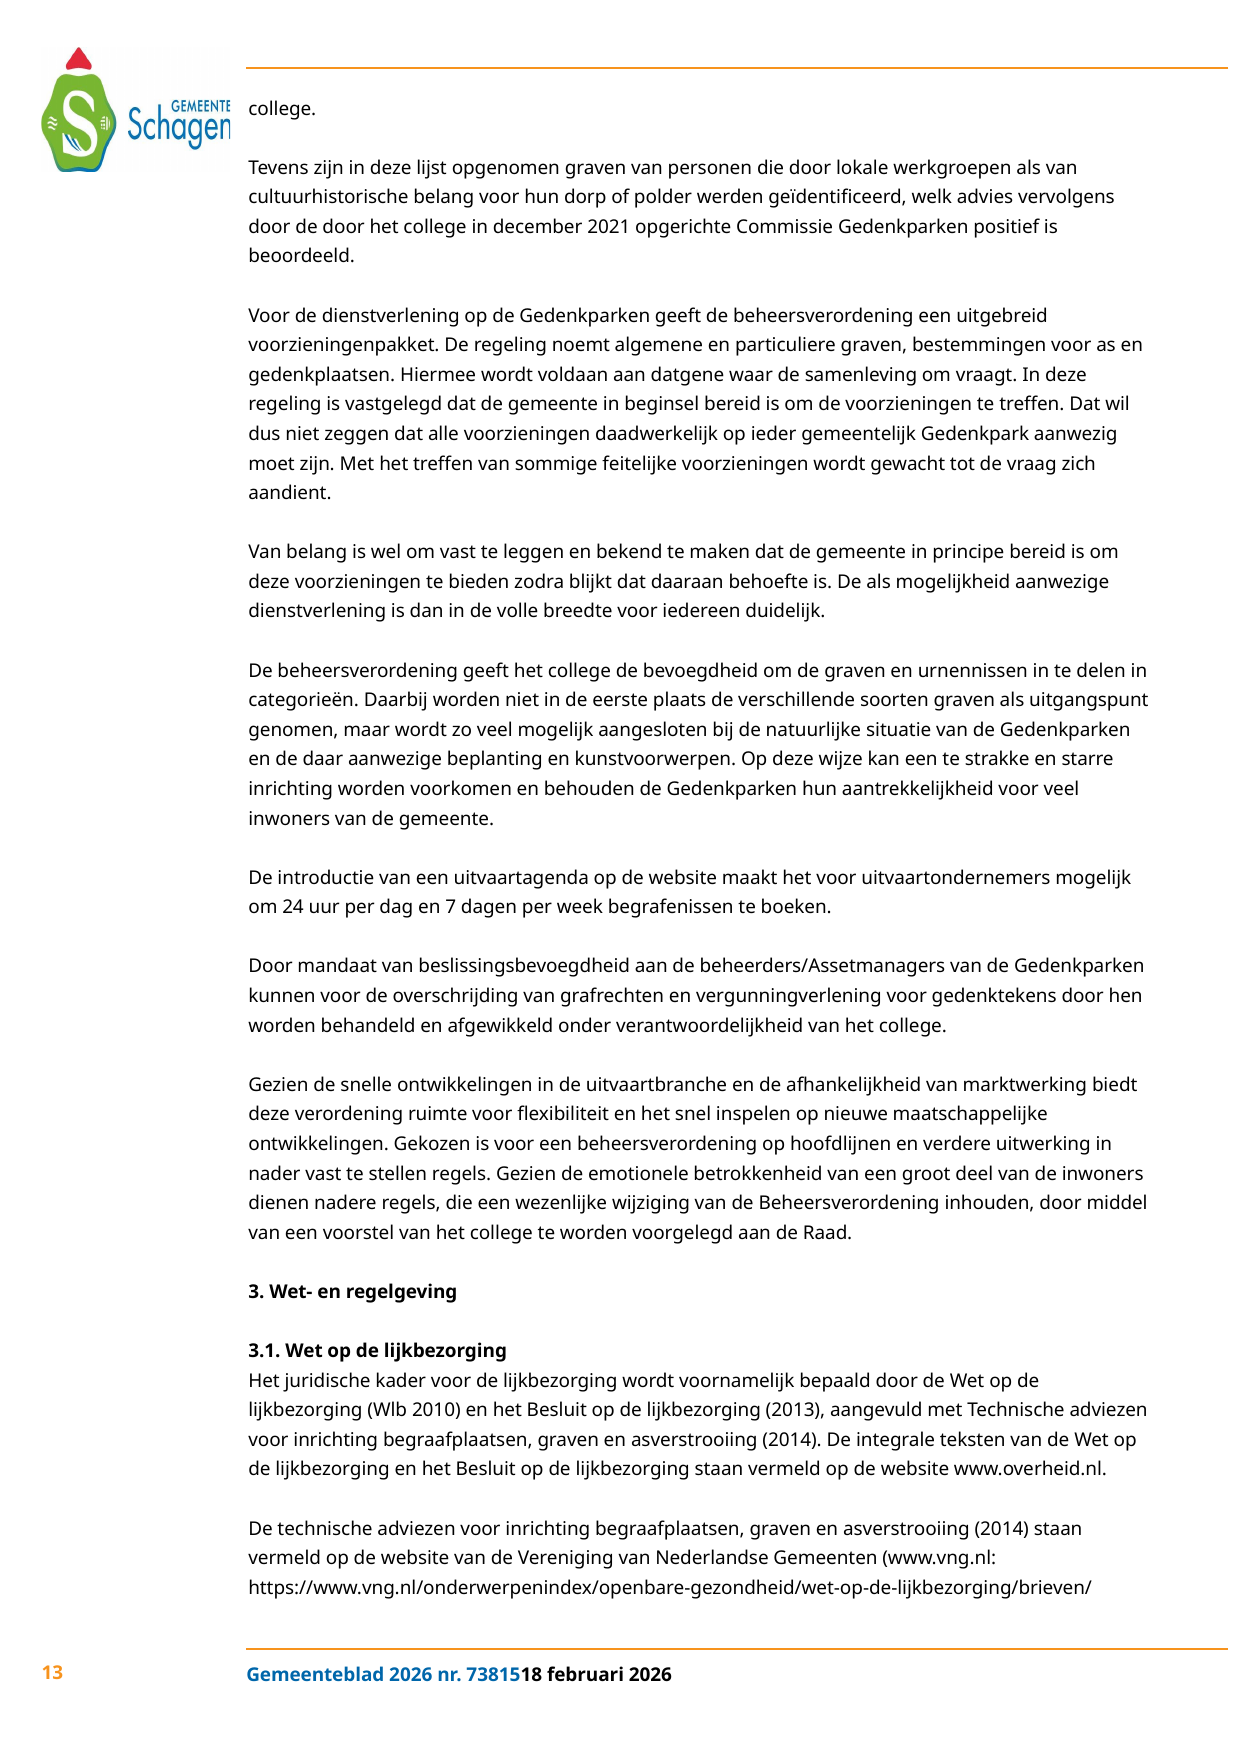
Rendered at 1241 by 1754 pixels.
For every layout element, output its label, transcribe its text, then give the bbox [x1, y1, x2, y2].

text De technische adviezen voor inrichting begraafplaatsen, graven en asverstrooiing (2014) staan vermeld op de website van de Vereniging van Nederlandse Gemeenten (www.vng.nl: https://www.vng.nl/onderwerpenindex/openbare-gezondheid/wet-op-de-lijkbezorging/brieven/ [248, 1515, 1152, 1600]
text Voor de dienstverlening op de Gedenkparken geeft de beheersverordening een uitgebreid voorzieningenpakket. De regeling noemt algemene en particuliere graven, bestemmingen voor as en gedenkplaatsen. Hiermee wordt voldaan aan datgene waar de samenleving om vraagt. In deze regeling is vastgelegd dat de gemeente in beginsel bereid is om de voorzieningen te treffen. Dat wil dus niet zeggen dat alle voorzieningen daadwerkelijk op ieder gemeentelijk Gedenkpark aanwezig moet zijn. Met het treffen van sommige feitelijke voorzieningen wordt gewacht tot de vraag zich aandient. [248, 302, 1152, 505]
text Door mandaat van beslissingsbevoegdheid aan de beheerders/Assetmanagers van de Gedenkparken kunnen voor de overschrijding van grafrechten en vergunningverlening voor gedenktekens door hen worden behandeld en afgewikkeld onder verantwoordelijkheid van het college. [248, 953, 1152, 1038]
picture [41, 47, 231, 172]
text Tevens zijn in deze lijst opgenomen graven van personen die door lokale werkgroepen als van cultuurhistorische belang voor hun dorp of polder werden geïdentificeerd, welk advies vervolgens door de door het college in december 2021 opgerichte Commissie Gedenkparken positief is beoordeeld. [248, 154, 1152, 268]
text Van belang is wel om vast te leggen en bekend te maken dat de gemeente in principe bereid is om deze voorzieningen te bieden zodra blijkt dat daaraan behoefte is. De als mogelijkheid aanwezige dienstverlening is dan in de volle breedte voor iedereen duidelijk. [248, 538, 1152, 623]
text 3.1. Wet op de lijkbezorging [248, 1337, 1152, 1363]
text Het juridische kader voor de lijkbezorging wordt voornamelijk bepaald door de Wet op de lijkbezorging (Wlb 2010) en het Besluit op de lijkbezorging (2013), aangevuld met Technische adviezen voor inrichting begraafplaatsen, graven en asverstrooiing (2014). De integrale teksten van de Wet op de lijkbezorging en het Besluit op de lijkbezorging staan vermeld op de website www.overheid.nl. [248, 1367, 1152, 1481]
text De beheersverordening geeft het college de bevoegdheid om de graven en urnennissen in te delen in categorieën. Daarbij worden niet in de eerste plaats de verschillende soorten graven als uitgangspunt genomen, maar wordt zo veel mogelijk aangesloten bij de natuurlijke situatie van de Gedenkparken en de daar aanwezige beplanting en kunstvoorwerpen. Op deze wijze kan een te strakke en starre inrichting worden voorkomen en behouden de Gedenkparken hun aantrekkelijkheid voor veel inwoners van de gemeente. [248, 657, 1152, 831]
text 3. Wet- en regelgeving [248, 1278, 1152, 1304]
text college. [248, 95, 1152, 121]
text De introductie van een uitvaartagenda op de website maakt het voor uitvaartondernemers mogelijk om 24 uur per dag en 7 dagen per week begrafenissen te boeken. [248, 864, 1152, 919]
text Gezien de snelle ontwikkelingen in de uitvaartbranche en de afhankelijkheid van marktwerking biedt deze verordening ruimte voor flexibiliteit en het snel inspelen op nieuwe maatschappelijke ontwikkelingen. Gekozen is voor een beheersverordening op hoofdlijnen en verdere uitwerking in nader vast te stellen regels. Gezien de emotionele betrokkenheid van een groot deel van de inwoners dienen nadere regels, die een wezenlijke wijziging van de Beheersverordening inhouden, door middel van een voorstel van het college te worden voorgelegd aan de Raad. [248, 1071, 1152, 1245]
